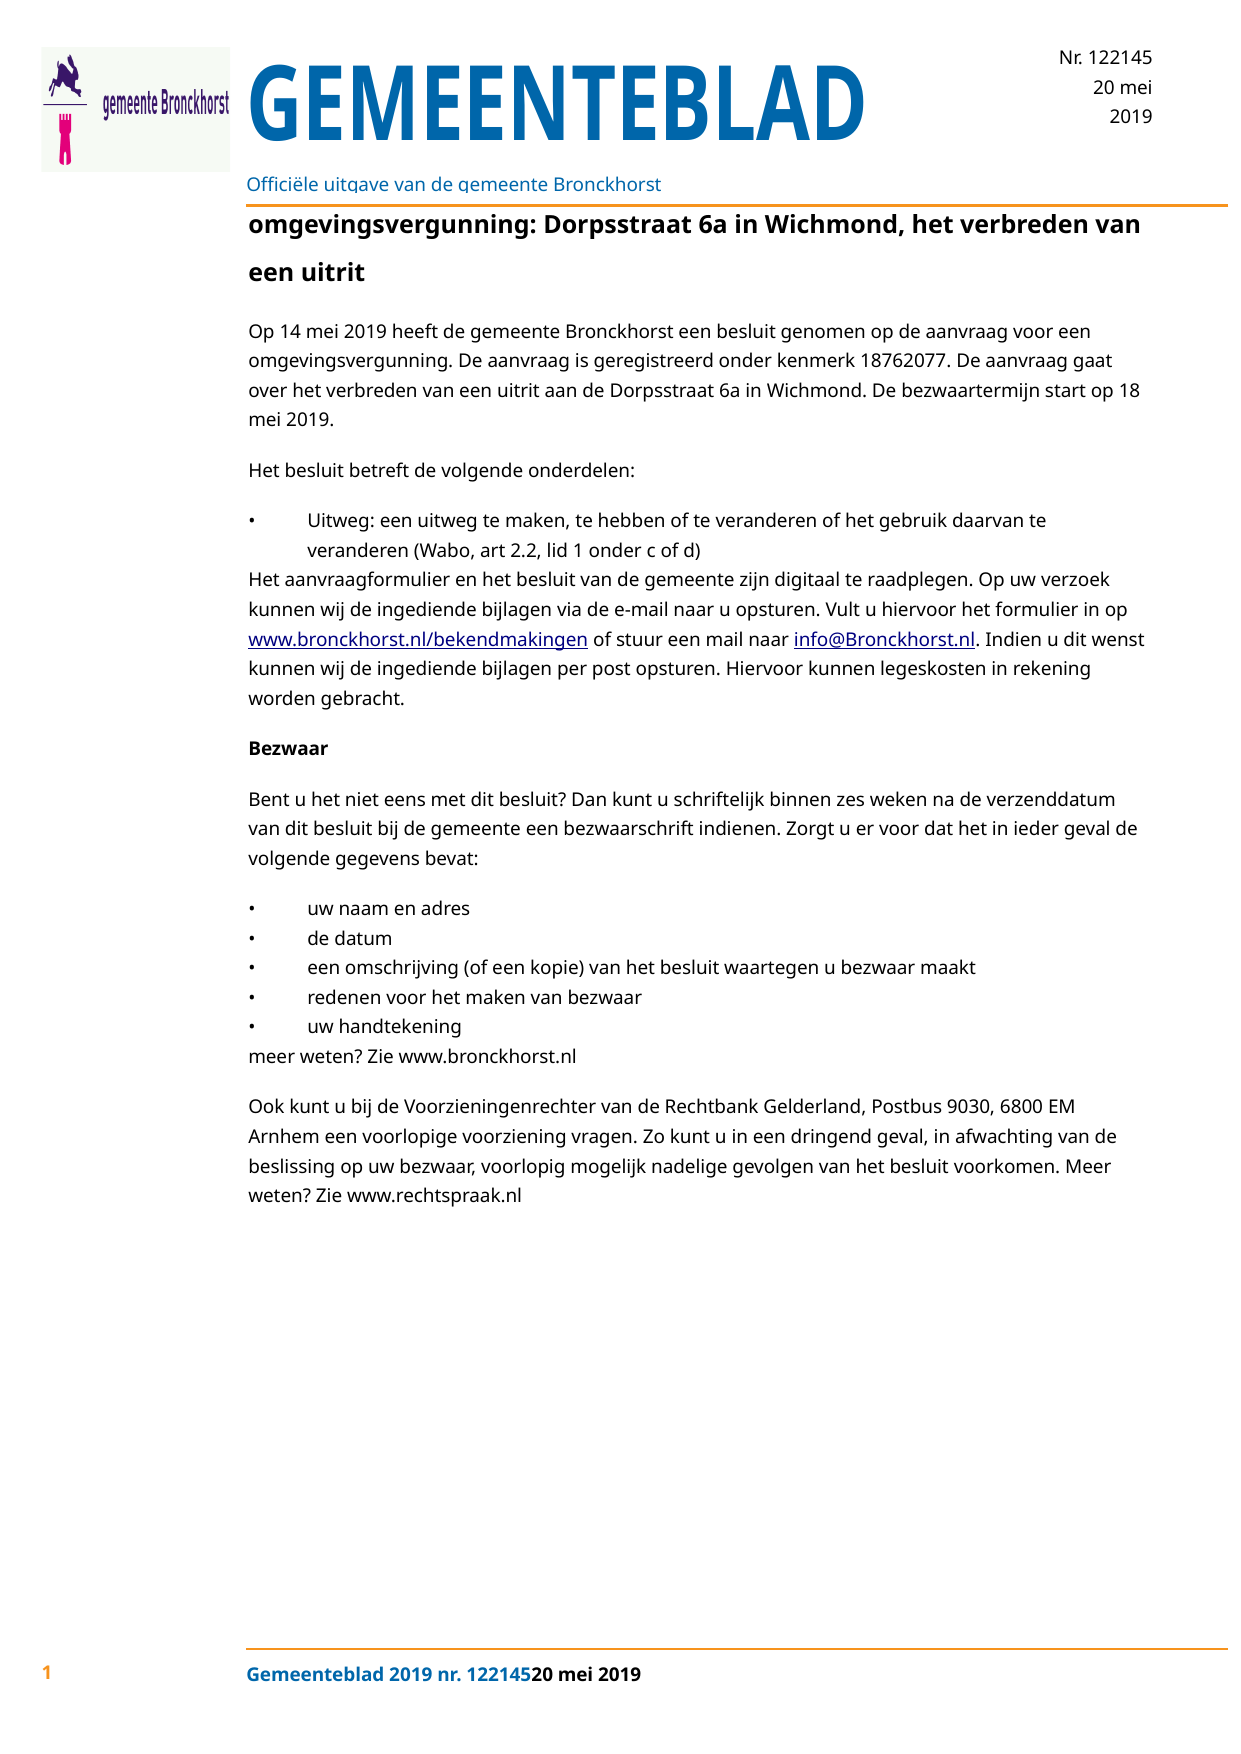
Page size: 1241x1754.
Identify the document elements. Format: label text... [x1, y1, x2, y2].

text Op 14 mei 2019 heeft de gemeente Bronckhorst een besluit genomen op de aanvraag voor een omgevingsvergunning. De aanvraag is geregistreerd onder kenmerk 18762077. De aanvraag gaat over het verbreden van een uitrit aan de Dorpsstraat 6a in Wichmond. De bezwaartermijn start op 18 mei 2019. [248, 318, 1152, 432]
list een omschrijving (of een kopie) van het besluit waartegen u bezwaar maakt [248, 954, 1152, 980]
list Uitweg: een uitweg te maken, te hebben of te veranderen of het gebruik daarvan te veranderen (Wabo, art 2.2, lid 1 onder c of d) [248, 507, 1152, 563]
text Bent u het niet eens met dit besluit? Dan kunt u schriftelijk binnen zes weken na de verzenddatum van dit besluit bij de gemeente een bezwaarschrift indienen. Zorgt u er voor dat het in ieder geval de volgende gegevens bevat: [248, 786, 1152, 871]
list uw naam en adres [248, 895, 1152, 921]
picture [41, 47, 231, 172]
text Ook kunt u bij de Voorzieningenrechter van de Rechtbank Gelderland, Postbus 9030, 6800 EM Arnhem een voorlopige voorziening vragen. Zo kunt u in een dringend geval, in afwachting van de beslissing op uw bezwaar, voorlopig mogelijk nadelige gevolgen van het besluit voorkomen. Meer weten? Zie www.rechtspraak.nl [248, 1094, 1152, 1208]
text Bezwaar [248, 735, 1152, 761]
text meer weten? Zie www.bronckhorst.nl [248, 1043, 1152, 1069]
list uw handtekening [248, 1014, 1152, 1039]
text omgevingsvergunning: Dorpsstraat 6a in Wichmond, het verbreden van een uitrit [248, 207, 1152, 288]
list redenen voor het maken van bezwaar [248, 984, 1152, 1010]
text Het aanvraagformulier en het besluit van de gemeente zijn digitaal te raadplegen. Op uw verzoek kunnen wij de ingediende bijlagen via de e-mail naar u opsturen. Vult u hiervoor het formulier in op www.bronckhorst.nl/bekendmakingen of stuur een mail naar info@Bronckhorst.nl. Indien u dit wenst kunnen wij de ingediende bijlagen per post opsturen. Hiervoor kunnen legeskosten in rekening worden gebracht. [248, 567, 1152, 711]
list de datum [248, 925, 1152, 951]
text Het besluit betreft de volgende onderdelen: [248, 457, 1152, 483]
